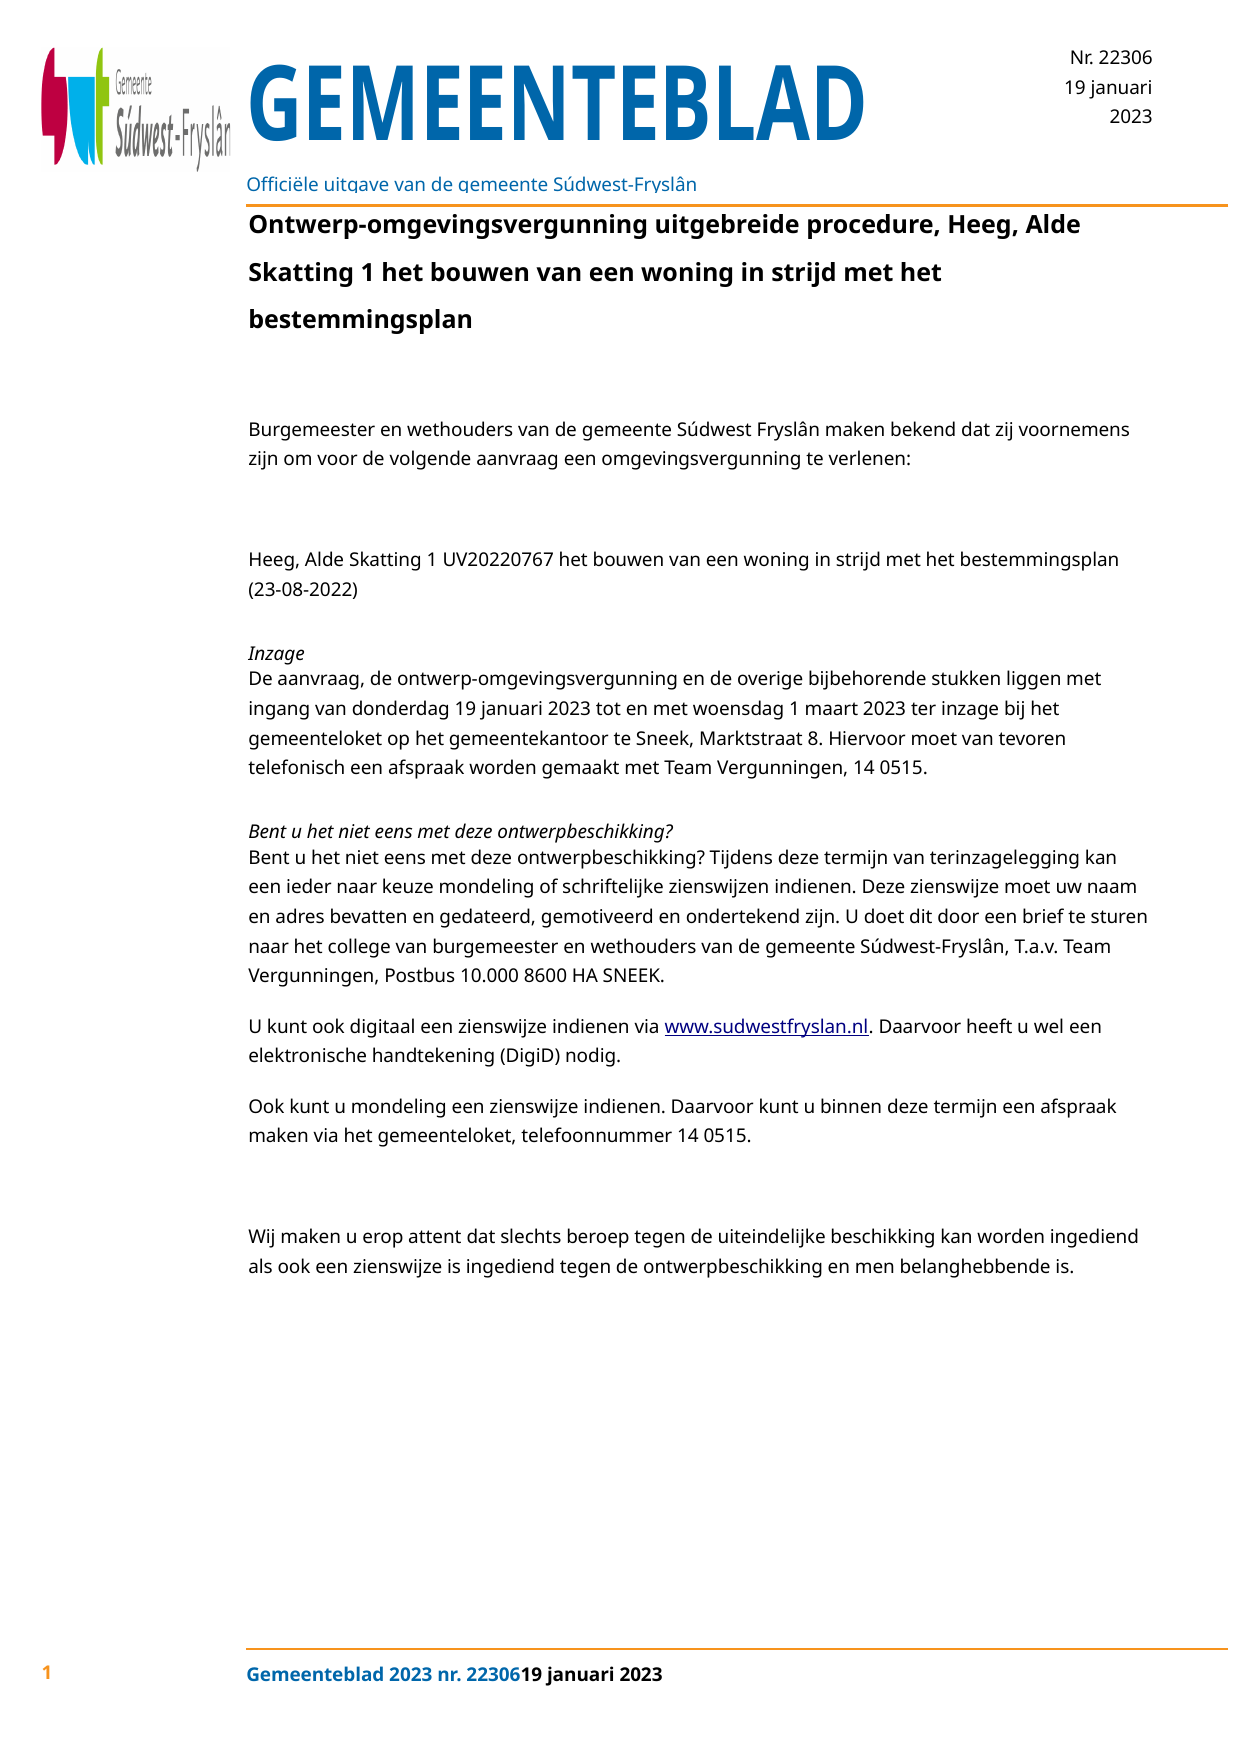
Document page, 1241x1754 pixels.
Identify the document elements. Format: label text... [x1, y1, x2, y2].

text Burgemeester en wethouders van de gemeente Súdwest Fryslân maken bekend dat zij voornemens zijn om voor de volgende aanvraag een omgevingsvergunning te verlenen: [248, 416, 1152, 471]
text Wij maken u erop attent dat slechts beroep tegen de uiteindelijke beschikking kan worden ingediend als ook een zienswijze is ingediend tegen de ontwerpbeschikking en men belanghebbende is. [248, 1223, 1152, 1278]
text Bent u het niet eens met deze ontwerpbeschikking? [248, 818, 1152, 844]
text De aanvraag, de ontwerp-omgevingsvergunning en de overige bijbehorende stukken liggen met ingang van donderdag 19 januari 2023 tot en met woensdag 1 maart 2023 ter inzage bij het gemeenteloket op het gemeentekantoor te Sneek, Marktstraat 8. Hiervoor moet van tevoren telefonisch een afspraak worden gemaakt met Team Vergunningen, 14 0515. [248, 666, 1152, 780]
text Heeg, Alde Skatting 1 UV20220767 het bouwen van een woning in strijd met het bestemmingsplan (23-08-2022) [248, 546, 1152, 602]
text Bent u het niet eens met deze ontwerpbeschikking? Tijdens deze termijn van terinzagelegging kan een ieder naar keuze mondeling of schriftelijke zienswijzen indienen. Deze zienswijze moet uw naam en adres bevatten en gedateerd, gemotiveerd en ondertekend zijn. U doet dit door een brief te sturen naar het college van burgemeester en wethouders van de gemeente Súdwest-Fryslân, T.a.v. Team Vergunningen, Postbus 10.000 8600 HA SNEEK. [248, 844, 1152, 988]
text U kunt ook digitaal een zienswijze indienen via www.sudwestfryslan.nl. Daarvoor heeft u wel een elektronische handtekening (DigiD) nodig. [248, 1013, 1152, 1068]
text Ontwerp-omgevingsvergunning uitgebreide procedure, Heeg, Alde Skatting 1 het bouwen van een woning in strijd met het bestemmingsplan [248, 207, 1152, 336]
text Inzage [248, 640, 1152, 666]
picture [41, 47, 231, 172]
text Ook kunt u mondeling een zienswijze indienen. Daarvoor kunt u binnen deze termijn een afspraak maken via het gemeenteloket, telefoonnummer 14 0515. [248, 1093, 1152, 1148]
